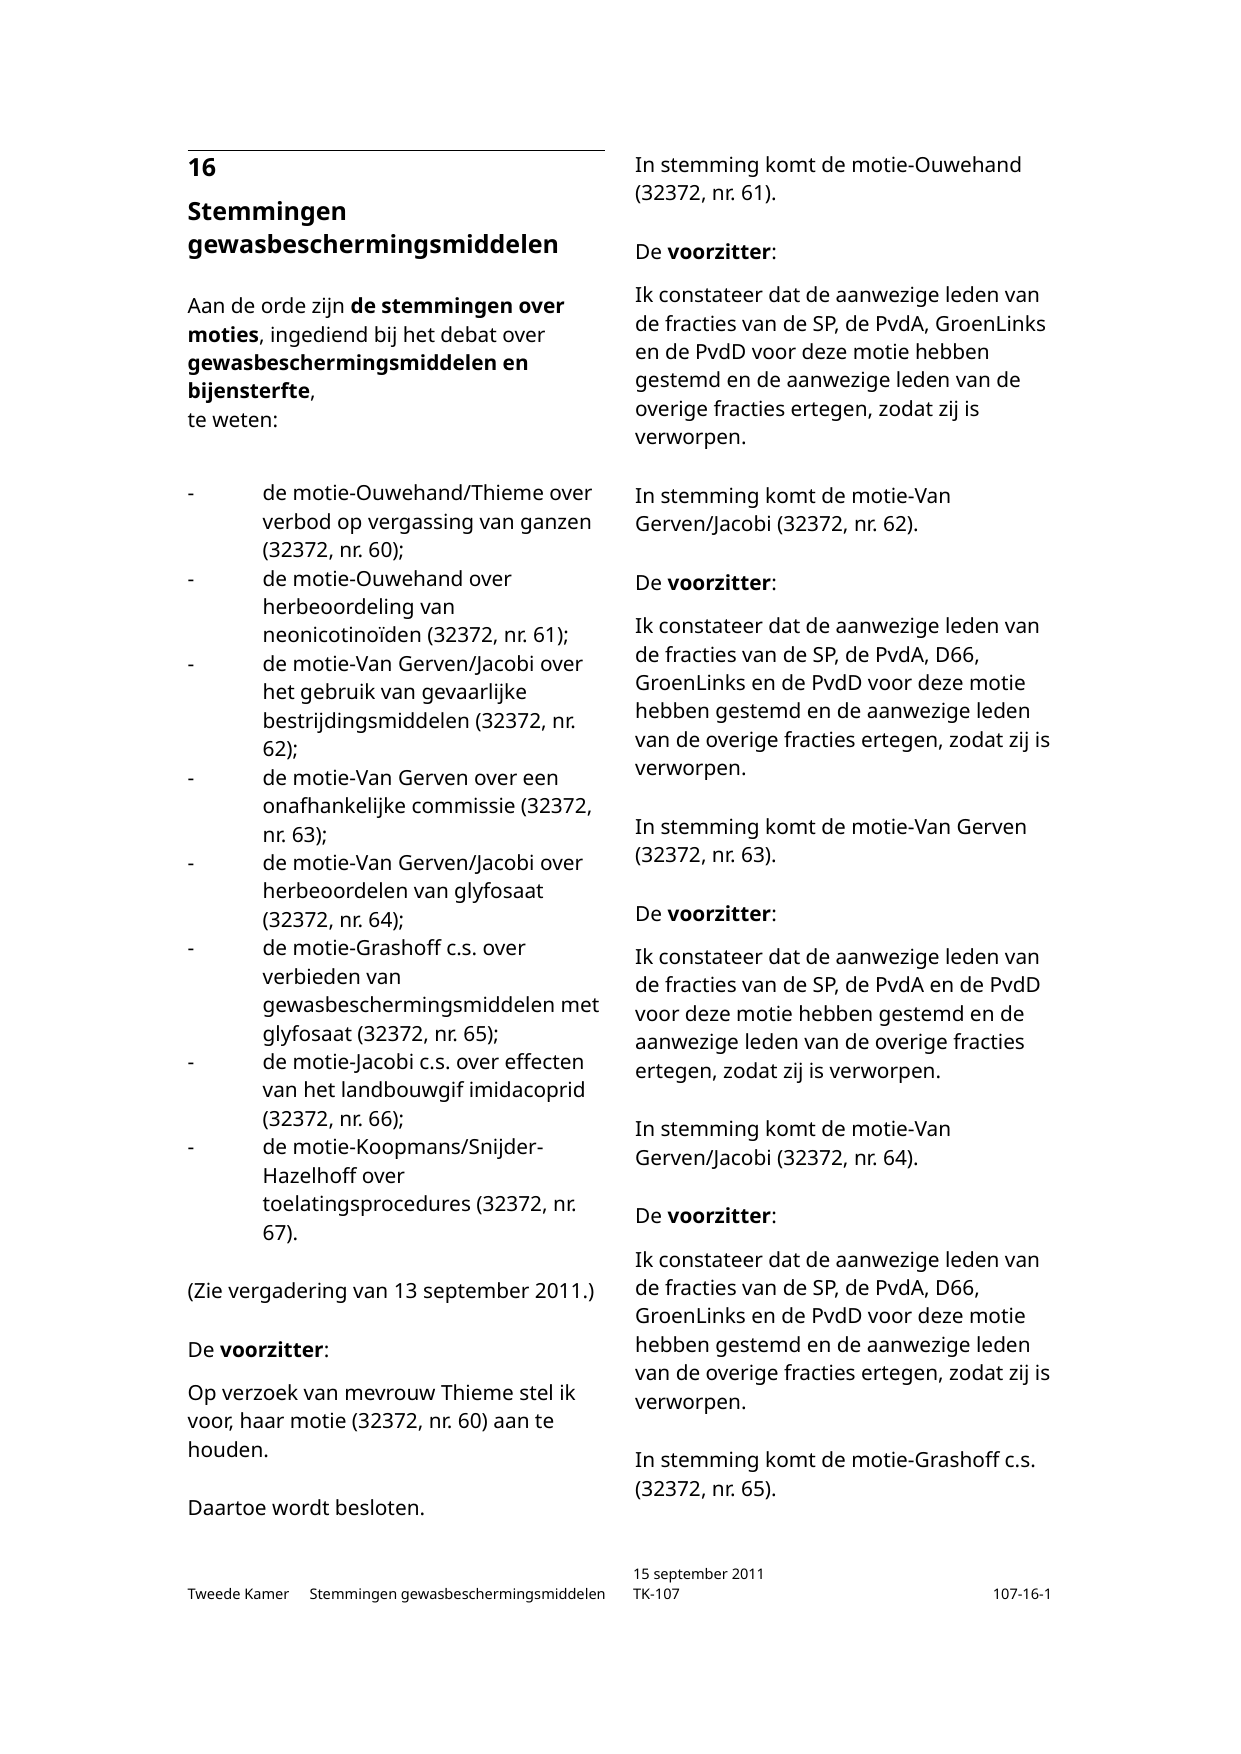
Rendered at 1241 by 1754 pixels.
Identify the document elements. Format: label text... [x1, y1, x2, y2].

text 16 [187, 151, 605, 184]
text De voorzitter: [635, 899, 1053, 927]
text Stemmingen gewasbeschermingsmiddelen [187, 193, 605, 261]
text In stemming komt de motie-Van Gerven/Jacobi (32372, nr. 62). [635, 481, 1053, 538]
list de motie-Ouwehand over herbeoordeling van neonicotinoïden (32372, nr. 61); [187, 564, 605, 649]
text Daartoe wordt besloten. [187, 1493, 605, 1522]
text De voorzitter: [635, 568, 1053, 596]
text Aan de orde zijn de stemmingen over moties, ingediend bij het debat over gewasbeschermingsmiddelen en bijensterfte, [187, 291, 605, 405]
list de motie-Van Gerven/Jacobi over herbeoordelen van glyfosaat (32372, nr. 64); [187, 848, 605, 933]
list de motie-Jacobi c.s. over effecten van het landbouwgif imidacoprid (32372, nr. 66); [187, 1047, 605, 1132]
text In stemming komt de motie-Ouwehand (32372, nr. 61). [635, 150, 1053, 207]
text In stemming komt de motie-Grashoff c.s. (32372, nr. 65). [635, 1445, 1053, 1502]
list de motie-Koopmans/Snijder-Hazelhoff over toelatingsprocedures (32372, nr. 67). [187, 1132, 605, 1246]
list de motie-Van Gerven over een onafhankelijke commissie (32372, nr. 63); [187, 763, 605, 848]
text In stemming komt de motie-Van Gerven/Jacobi (32372, nr. 64). [635, 1114, 1053, 1171]
text Ik constateer dat de aanwezige leden van de fracties van de SP, de PvdA en de PvdD voor deze motie hebben gestemd en de aanwezige leden van de overige fracties ertegen, zodat zij is verworpen. [635, 942, 1053, 1084]
text Ik constateer dat de aanwezige leden van de fracties van de SP, de PvdA, D66, GroenLinks en de PvdD voor deze motie hebben gestemd en de aanwezige leden van de overige fracties ertegen, zodat zij is verworpen. [635, 611, 1053, 782]
text In stemming komt de motie-Van Gerven (32372, nr. 63). [635, 812, 1053, 869]
text Ik constateer dat de aanwezige leden van de fracties van de SP, de PvdA, GroenLinks en de PvdD voor deze motie hebben gestemd en de aanwezige leden van de overige fracties ertegen, zodat zij is verworpen. [635, 280, 1053, 451]
list de motie-Van Gerven/Jacobi over het gebruik van gevaarlijke bestrijdingsmiddelen (32372, nr. 62); [187, 649, 605, 763]
text te weten: [187, 405, 605, 433]
text Op verzoek van mevrouw Thieme stel ik voor, haar motie (32372, nr. 60) aan te houden. [187, 1378, 605, 1463]
text (Zie vergadering van 13 september 2011.) [187, 1276, 605, 1305]
text Ik constateer dat de aanwezige leden van de fracties van de SP, de PvdA, D66, GroenLinks en de PvdD voor deze motie hebben gestemd en de aanwezige leden van de overige fracties ertegen, zodat zij is verworpen. [635, 1245, 1053, 1415]
list de motie-Grashoff c.s. over verbieden van gewasbeschermingsmiddelen met glyfosaat (32372, nr. 65); [187, 933, 605, 1047]
text De voorzitter: [635, 237, 1053, 265]
list de motie-Ouwehand/Thieme over verbod op vergassing van ganzen (32372, nr. 60); [187, 478, 605, 564]
text De voorzitter: [187, 1335, 605, 1363]
text De voorzitter: [635, 1201, 1053, 1230]
